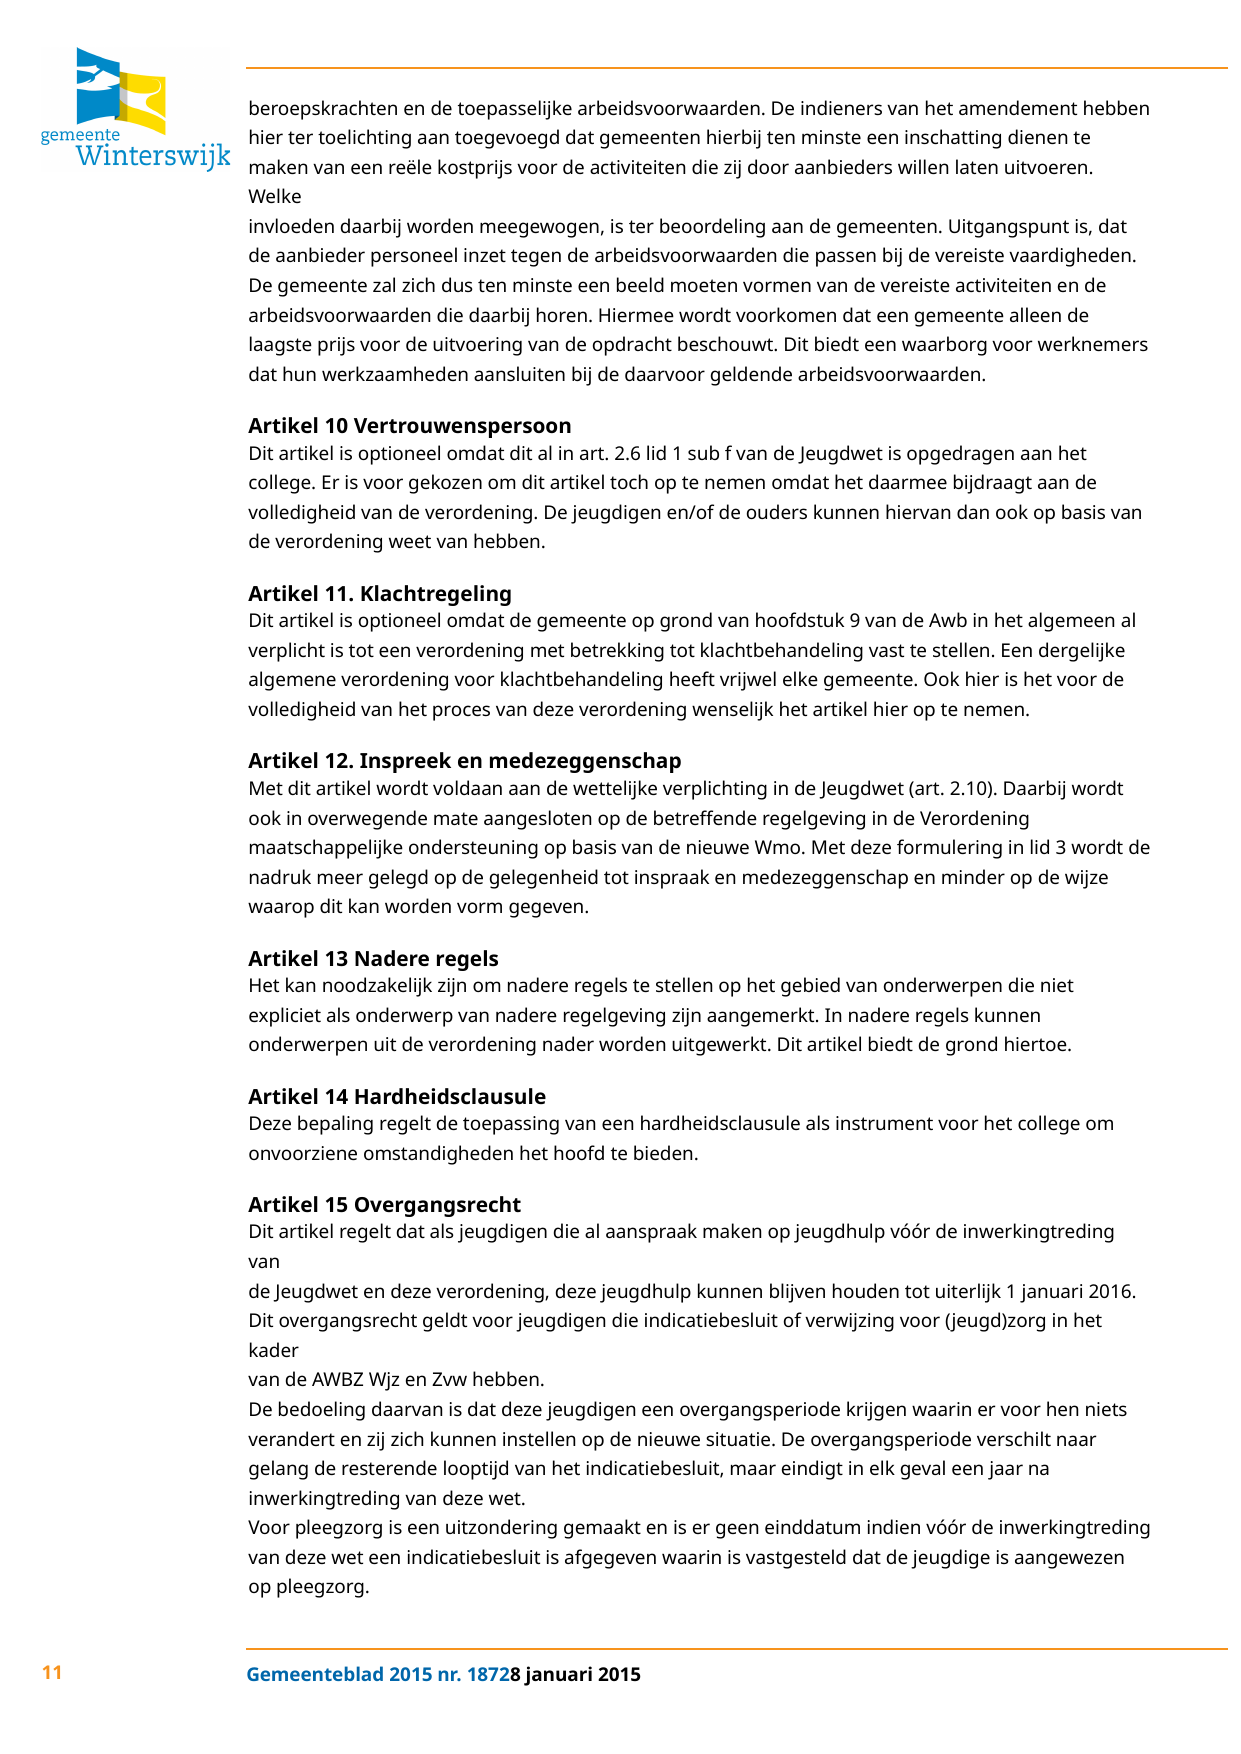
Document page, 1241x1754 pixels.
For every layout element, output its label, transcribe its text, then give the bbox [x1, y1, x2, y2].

picture [225, 153, 231, 162]
text Artikel 13 Nadere regels [248, 944, 1152, 972]
text inwerkingtreding van deze wet. [248, 1485, 1152, 1511]
text Deze bepaling regelt de toepassing van een hardheidsclausule als instrument voor het college om onvoorziene omstandigheden het hoofd te bieden. [248, 1110, 1152, 1166]
text Artikel 12. Inspreek en medezeggenschap [248, 747, 1152, 775]
text Dit artikel is optioneel omdat de gemeente op grond van hoofdstuk 9 van de Awb in het algemeen al verplicht is tot een verordening met betrekking tot klachtbehandeling vast te stellen. Een dergelijke algemene verordening voor klachtbehandeling heeft vrijwel elke gemeente. Ook hier is het voor de volledigheid van het proces van deze verordening wenselijk het artikel hier op te nemen. [248, 607, 1152, 722]
picture [41, 47, 231, 172]
text invloeden daarbij worden meegewogen, is ter beoordeling aan de gemeenten. Uitgangspunt is, dat de aanbieder personeel inzet tegen de arbeidsvoorwaarden die passen bij de vereiste vaardigheden. De gemeente zal zich dus ten minste een beeld moeten vormen van de vereiste activiteiten en de arbeidsvoorwaarden die daarbij horen. Hiermee wordt voorkomen dat een gemeente alleen de laagste prijs voor de uitvoering van de opdracht beschouwt. Dit biedt een waarborg voor werknemers dat hun werkzaamheden aansluiten bij de daarvoor geldende arbeidsvoorwaarden. [248, 213, 1152, 387]
text beroepskrachten en de toepasselijke arbeidsvoorwaarden. De indieners van het amendement hebben hier ter toelichting aan toegevoegd dat gemeenten hierbij ten minste een inschatting dienen te maken van een reële kostprijs voor de activiteiten die zij door aanbieders willen laten uitvoeren. Welke [248, 95, 1152, 209]
text van deze wet een indicatiebesluit is afgegeven waarin is vastgesteld dat de jeugdige is aangewezen [248, 1544, 1152, 1570]
text Met dit artikel wordt voldaan aan de wettelijke verplichting in de Jeugdwet (art. 2.10). Daarbij wordt ook in overwegende mate aangesloten op de betreffende regelgeving in de Verordening maatschappelijke ondersteuning op basis van de nieuwe Wmo. Met deze formulering in lid 3 wordt de nadruk meer gelegd op de gelegenheid tot inspraak en medezeggenschap en minder op de wijze waarop dit kan worden vorm gegeven. [248, 775, 1152, 919]
text de Jeugdwet en deze verordening, deze jeugdhulp kunnen blijven houden tot uiterlijk 1 januari 2016. [248, 1278, 1152, 1304]
text verandert en zij zich kunnen instellen op de nieuwe situatie. De overgangsperiode verschilt naar [248, 1426, 1152, 1452]
text Voor pleegzorg is een uitzondering gemaakt en is er geen einddatum indien vóór de inwerkingtreding [248, 1514, 1152, 1540]
text Dit artikel is optioneel omdat dit al in art. 2.6 lid 1 sub f van de Jeugdwet is opgedragen aan het college. Er is voor gekozen om dit artikel toch op te nemen omdat het daarmee bijdraagt aan de volledigheid van de verordening. De jeugdigen en/of de ouders kunnen hiervan dan ook op basis van de verordening weet van hebben. [248, 440, 1152, 554]
text Het kan noodzakelijk zijn om nadere regels te stellen op het gebied van onderwerpen die niet expliciet als onderwerp van nadere regelgeving zijn aangemerkt. In nadere regels kunnen onderwerpen uit de verordening nader worden uitgewerkt. Dit artikel biedt de grond hiertoe. [248, 972, 1152, 1057]
text Dit artikel regelt dat als jeugdigen die al aanspraak maken op jeugdhulp vóór de inwerkingtreding van [248, 1219, 1152, 1274]
text De bedoeling daarvan is dat deze jeugdigen een overgangsperiode krijgen waarin er voor hen niets [248, 1396, 1152, 1422]
text Artikel 11. Klachtregeling [248, 579, 1152, 607]
text Dit overgangsrecht geldt voor jeugdigen die indicatiebesluit of verwijzing voor (jeugd)zorg in het kader [248, 1307, 1152, 1363]
text gelang de resterende looptijd van het indicatiebesluit, maar eindigt in elk geval een jaar na [248, 1455, 1152, 1481]
text op pleegzorg. [248, 1574, 1152, 1599]
text Artikel 10 Vertrouwenspersoon [248, 411, 1152, 440]
text Artikel 14 Hardheidsclausule [248, 1082, 1152, 1110]
text van de AWBZ Wjz en Zvw hebben. [248, 1367, 1152, 1392]
text Artikel 15 Overgangsrecht [248, 1190, 1152, 1219]
